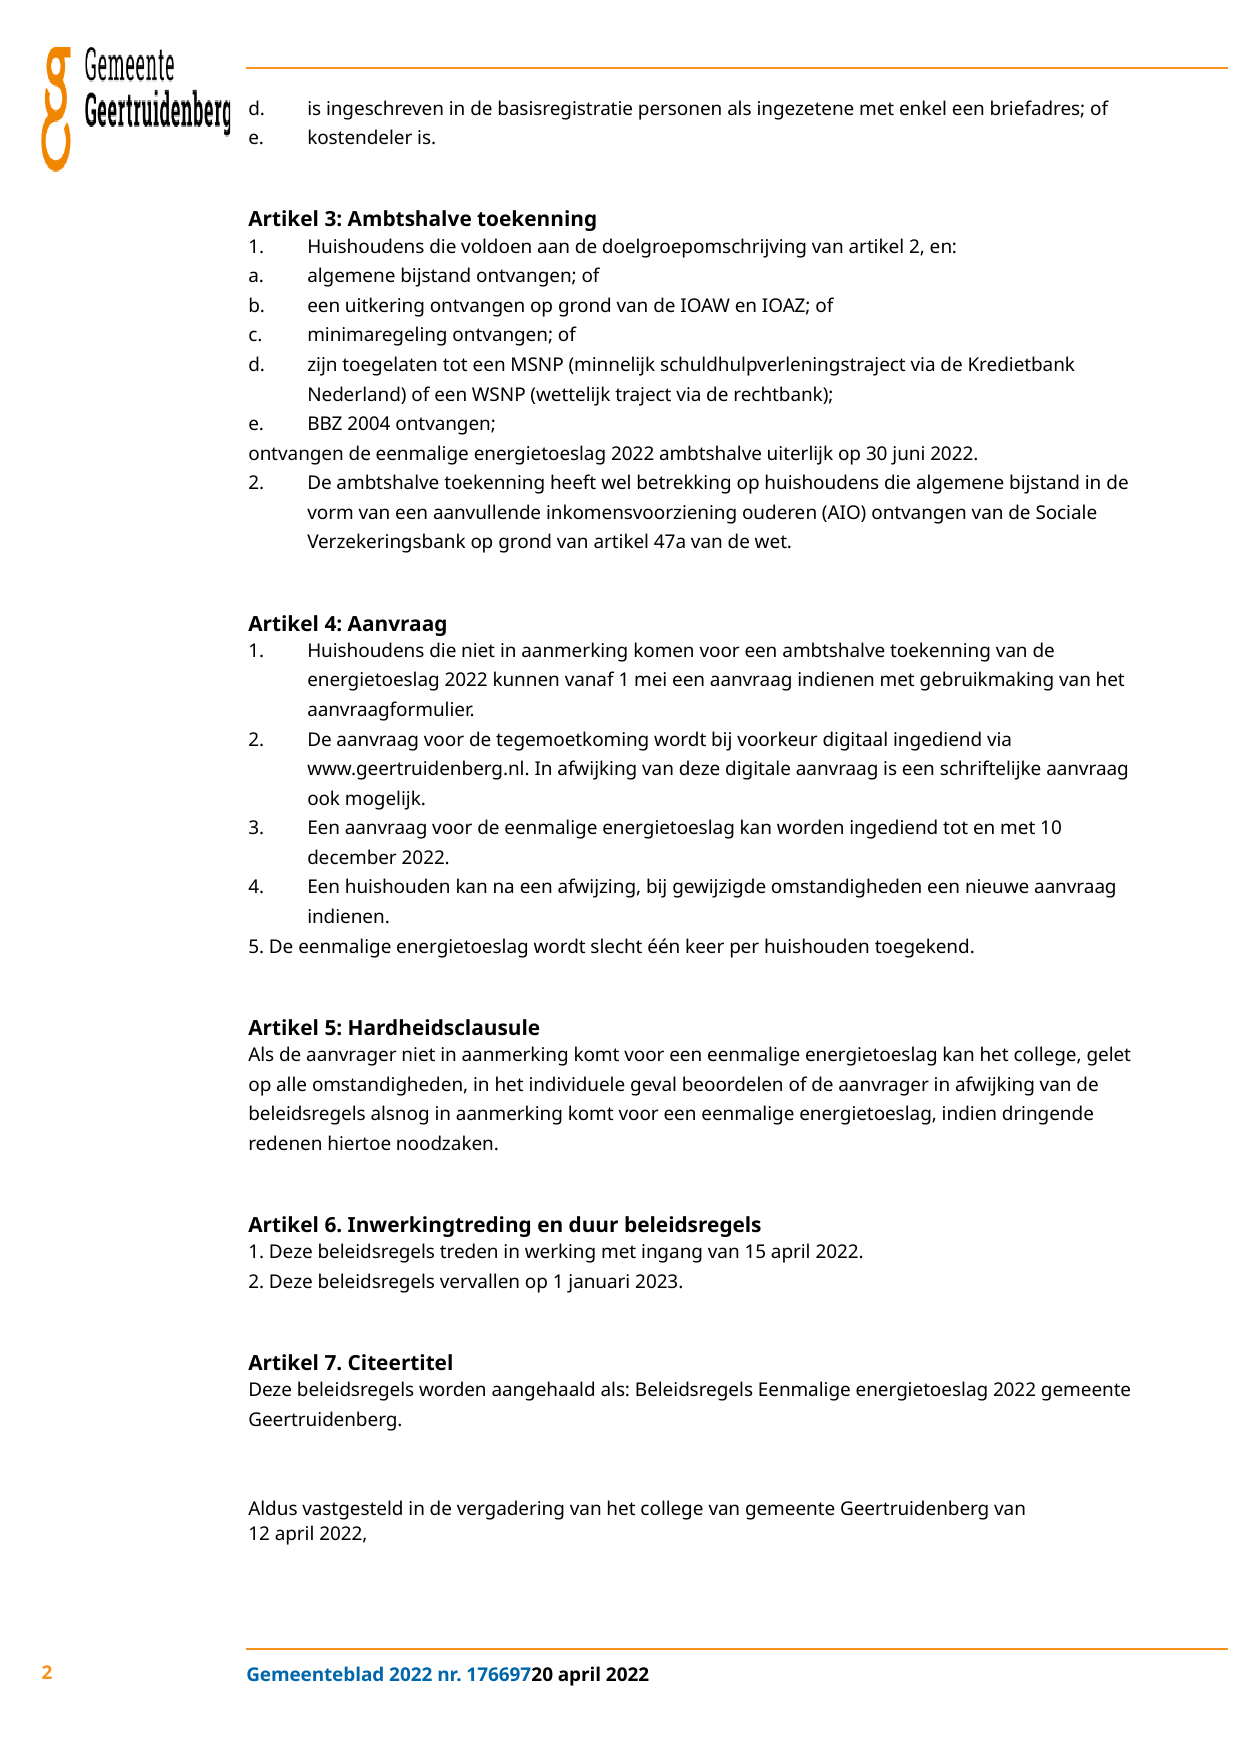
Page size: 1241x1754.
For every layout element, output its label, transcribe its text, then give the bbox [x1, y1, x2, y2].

text Aldus vastgesteld in de vergadering van het college van gemeente Geertruidenberg van [248, 1495, 1152, 1521]
list De aanvraag voor de tegemoetkoming wordt bij voorkeur digitaal ingediend via www.geertruidenberg.nl. In afwijking van deze digitale aanvraag is een schriftelijke aanvraag ook mogelijk. [248, 726, 1152, 811]
list algemene bijstand ontvangen; of [248, 262, 1152, 288]
text Als de aanvrager niet in aanmerking komt voor een eenmalige energietoeslag kan het college, gelet op alle omstandigheden, in het individuele geval beoordelen of de aanvrager in afwijking van de beleidsregels alsnog in aanmerking komt voor een eenmalige energietoeslag, indien dringende redenen hiertoe noodzaken. [248, 1041, 1152, 1156]
list BBZ 2004 ontvangen; [248, 410, 1152, 436]
list een uitkering ontvangen op grond van de IOAW en IOAZ; of [248, 292, 1152, 318]
text Artikel 6. Inwerkingtreding en duur beleidsregels [248, 1210, 1152, 1238]
list kostendeler is. [248, 124, 1152, 150]
text Artikel 5: Hardheidsclausule [248, 1013, 1152, 1041]
list Huishoudens die niet in aanmerking komen voor een ambtshalve toekenning van de energietoeslag 2022 kunnen vanaf 1 mei een aanvraag indienen met gebruikmaking van het aanvraagformulier. [248, 637, 1152, 722]
list Een huishouden kan na een afwijzing, bij gewijzigde omstandigheden een nieuwe aanvraag indienen. [248, 874, 1152, 929]
text Artikel 7. Citeertitel [248, 1348, 1152, 1377]
list zijn toegelaten tot een MSNP (minnelijk schuldhulpverleningstraject via de Kredietbank Nederland) of een WSNP (wettelijk traject via de rechtbank); [248, 351, 1152, 406]
list Een aanvraag voor de eenmalige energietoeslag kan worden ingediend tot en met 10 december 2022. [248, 814, 1152, 870]
text 12 april 2022, [248, 1521, 1152, 1546]
text Artikel 4: Aanvraag [248, 609, 1152, 637]
text Artikel 3: Ambtshalve toekenning [248, 204, 1152, 233]
text 5. De eenmalige energietoeslag wordt slecht één keer per huishouden toegekend. [248, 933, 1152, 959]
list is ingeschreven in de basisregistratie personen als ingezetene met enkel een briefadres; of [248, 95, 1152, 121]
text 1. Deze beleidsregels treden in werking met ingang van 15 april 2022. [248, 1238, 1152, 1264]
text ontvangen de eenmalige energietoeslag 2022 ambtshalve uiterlijk op 30 juni 2022. [248, 440, 1152, 466]
list minimaregeling ontvangen; of [248, 322, 1152, 347]
list De ambtshalve toekenning heeft wel betrekking op huishoudens die algemene bijstand in de vorm van een aanvullende inkomensvoorziening ouderen (AIO) ontvangen van de Sociale Verzekeringsbank op grond van artikel 47a van de wet. [248, 469, 1152, 554]
list Huishoudens die voldoen aan de doelgroepomschrijving van artikel 2, en: [248, 233, 1152, 258]
text Deze beleidsregels worden aangehaald als: Beleidsregels Eenmalige energietoeslag 2022 gemeente Geertruidenberg. [248, 1377, 1152, 1432]
text 2. Deze beleidsregels vervallen op 1 januari 2023. [248, 1268, 1152, 1294]
picture [41, 47, 231, 172]
